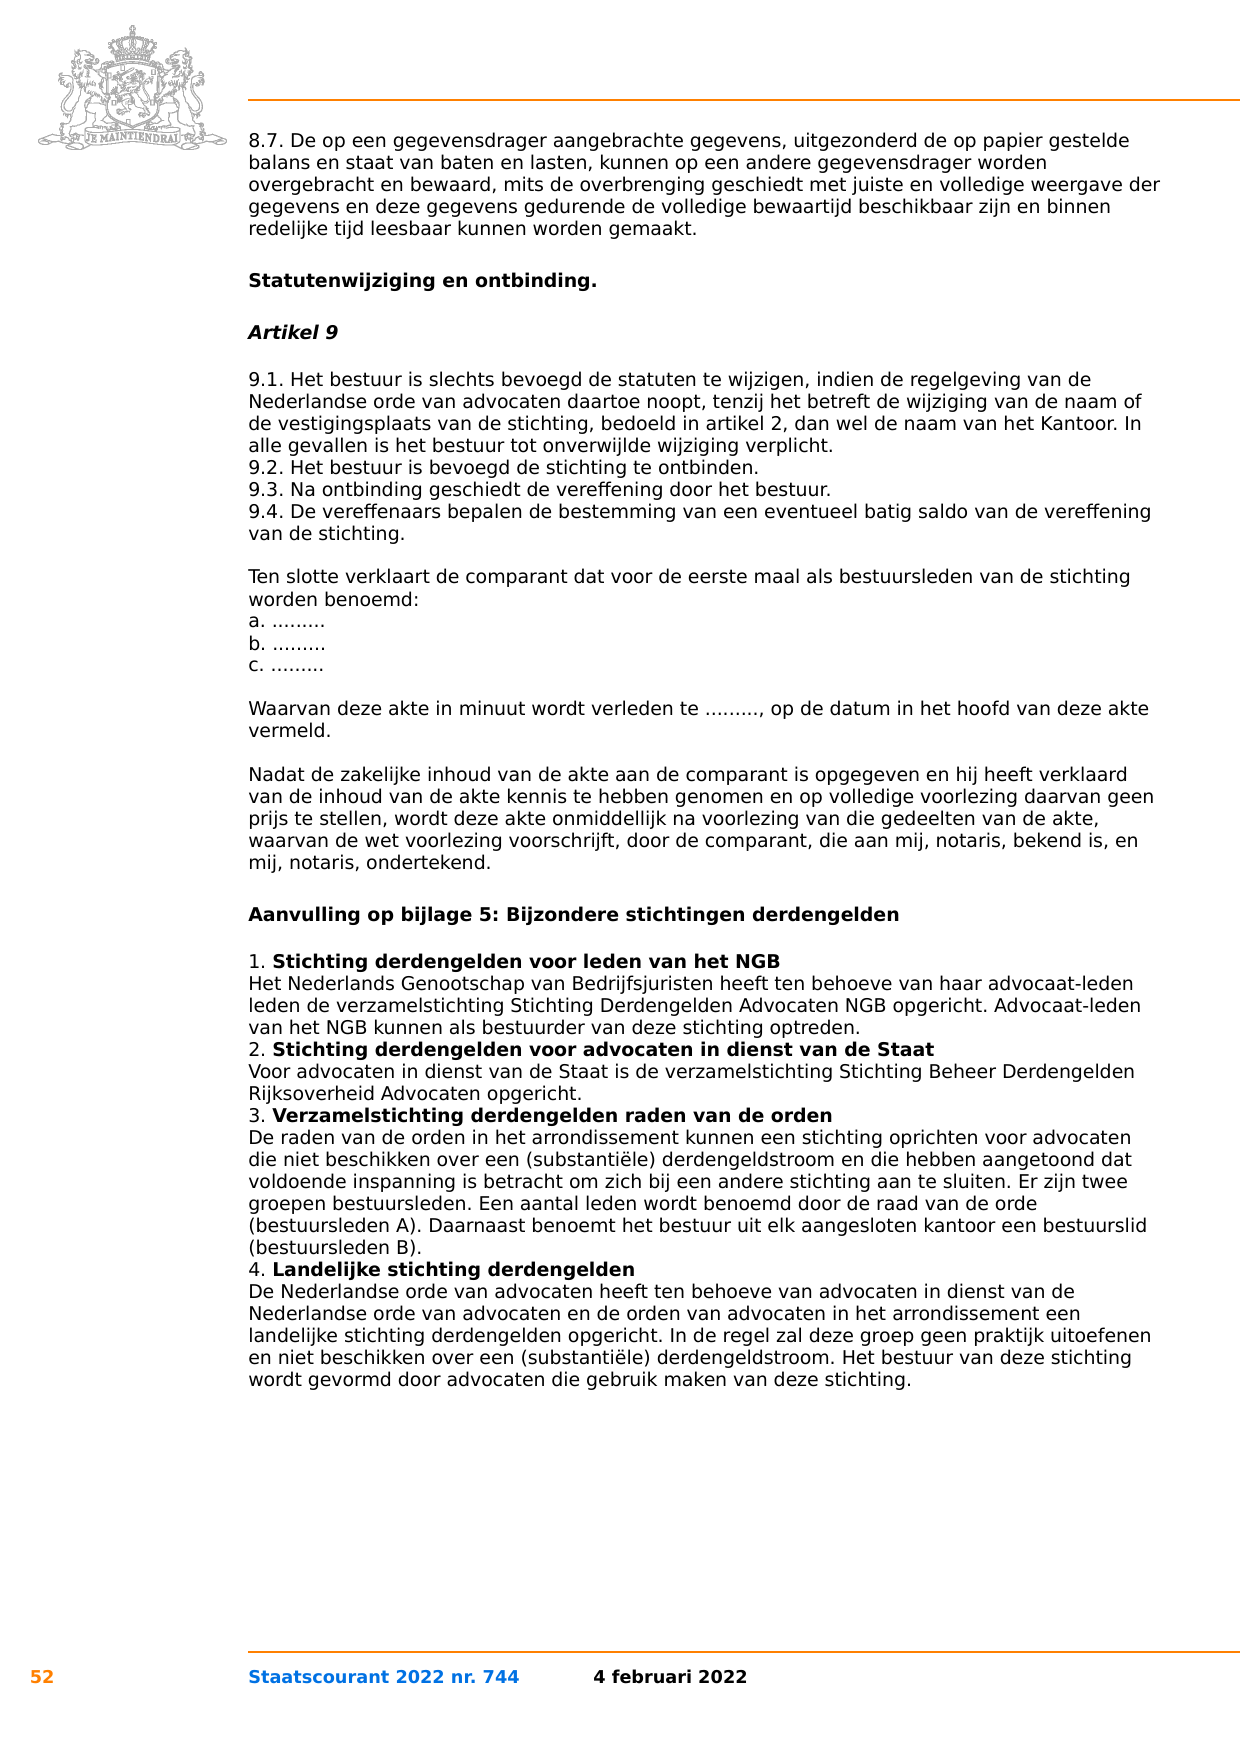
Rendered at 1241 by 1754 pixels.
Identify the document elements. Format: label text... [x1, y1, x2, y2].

text 9.4. De vereffenaars bepalen de bestemming van een eventueel batig saldo van de vereffening van de stichting. [248, 501, 1163, 544]
text 3. Verzamelstichting derdengelden raden van de orden [248, 1105, 1163, 1127]
text a. ......... [248, 610, 1163, 632]
text De Nederlandse orde van advocaten heeft ten behoeve van advocaten in dienst van de Nederlandse orde van advocaten en de orden van advocaten in het arrondissement een landelijke stichting derdengelden opgericht. In de regel zal deze groep geen praktijk uitoefenen en niet beschikken over een (substantiële) derdengeldstroom. Het bestuur van deze stichting wordt gevormd door advocaten die gebruik maken van deze stichting. [248, 1281, 1163, 1391]
subtitle Aanvulling op bijlage 5: Bijzondere stichtingen derdengelden [248, 904, 1163, 926]
text 1. Stichting derdengelden voor leden van het NGB [248, 951, 1163, 973]
text Ten slotte verklaart de comparant dat voor de eerste maal als bestuursleden van de stichting worden benoemd: [248, 566, 1163, 610]
text c. ......... [248, 654, 1163, 676]
picture [38, 25, 227, 150]
text 9.2. Het bestuur is bevoegd de stichting te ontbinden. [248, 457, 1163, 479]
subtitle Statutenwijziging en ontbinding. [248, 270, 1163, 292]
text Waarvan deze akte in minuut wordt verleden te ........., op de datum in het hoofd van deze akte vermeld. [248, 698, 1163, 742]
text b. ......... [248, 632, 1163, 654]
text Het Nederlands Genootschap van Bedrijfsjuristen heeft ten behoeve van haar advocaat-leden leden de verzamelstichting Stichting Derdengelden Advocaten NGB opgericht. Advocaat-leden van het NGB kunnen als bestuurder van deze stichting optreden. [248, 973, 1163, 1039]
text 9.1. Het bestuur is slechts bevoegd de statuten te wijzigen, indien de regelgeving van de Nederlandse orde van advocaten daartoe noopt, tenzij het betreft de wijziging van de naam of de vestigingsplaats van de stichting, bedoeld in artikel 2, dan wel de naam van het Kantoor. In alle gevallen is het bestuur tot onverwijlde wijziging verplicht. [248, 369, 1163, 457]
text 2. Stichting derdengelden voor advocaten in dienst van de Staat [248, 1039, 1163, 1061]
text Voor advocaten in dienst van de Staat is de verzamelstichting Stichting Beheer Derdengelden Rijksoverheid Advocaten opgericht. [248, 1061, 1163, 1105]
subtitle Artikel 9 [248, 322, 1163, 344]
text De raden van de orden in het arrondissement kunnen een stichting oprichten voor advocaten die niet beschikken over een (substantiële) derdengeldstroom en die hebben aangetoond dat voldoende inspanning is betracht om zich bij een andere stichting aan te sluiten. Er zijn twee groepen bestuursleden. Een aantal leden wordt benoemd door de raad van de orde (bestuursleden A). Daarnaast benoemt het bestuur uit elk aangesloten kantoor een bestuurslid (bestuursleden B). [248, 1127, 1163, 1259]
text 9.3. Na ontbinding geschiedt de vereffening door het bestuur. [248, 479, 1163, 501]
text Nadat de zakelijke inhoud van de akte aan de comparant is opgegeven en hij heeft verklaard van de inhoud van de akte kennis te hebben genomen en op volledige voorlezing daarvan geen prijs te stellen, wordt deze akte onmiddellijk na voorlezing van die gedeelten van de akte, waarvan de wet voorlezing voorschrijft, door de comparant, die aan mij, notaris, bekend is, en mij, notaris, ondertekend. [248, 764, 1163, 874]
text 8.7. De op een gegevensdrager aangebrachte gegevens, uitgezonderd de op papier gestelde balans en staat van baten en lasten, kunnen op een andere gegevensdrager worden overgebracht en bewaard, mits de overbrenging geschiedt met juiste en volledige weergave der gegevens en deze gegevens gedurende de volledige bewaartijd beschikbaar zijn en binnen redelijke tijd leesbaar kunnen worden gemaakt. [248, 130, 1163, 240]
text 4. Landelijke stichting derdengelden [248, 1259, 1163, 1281]
